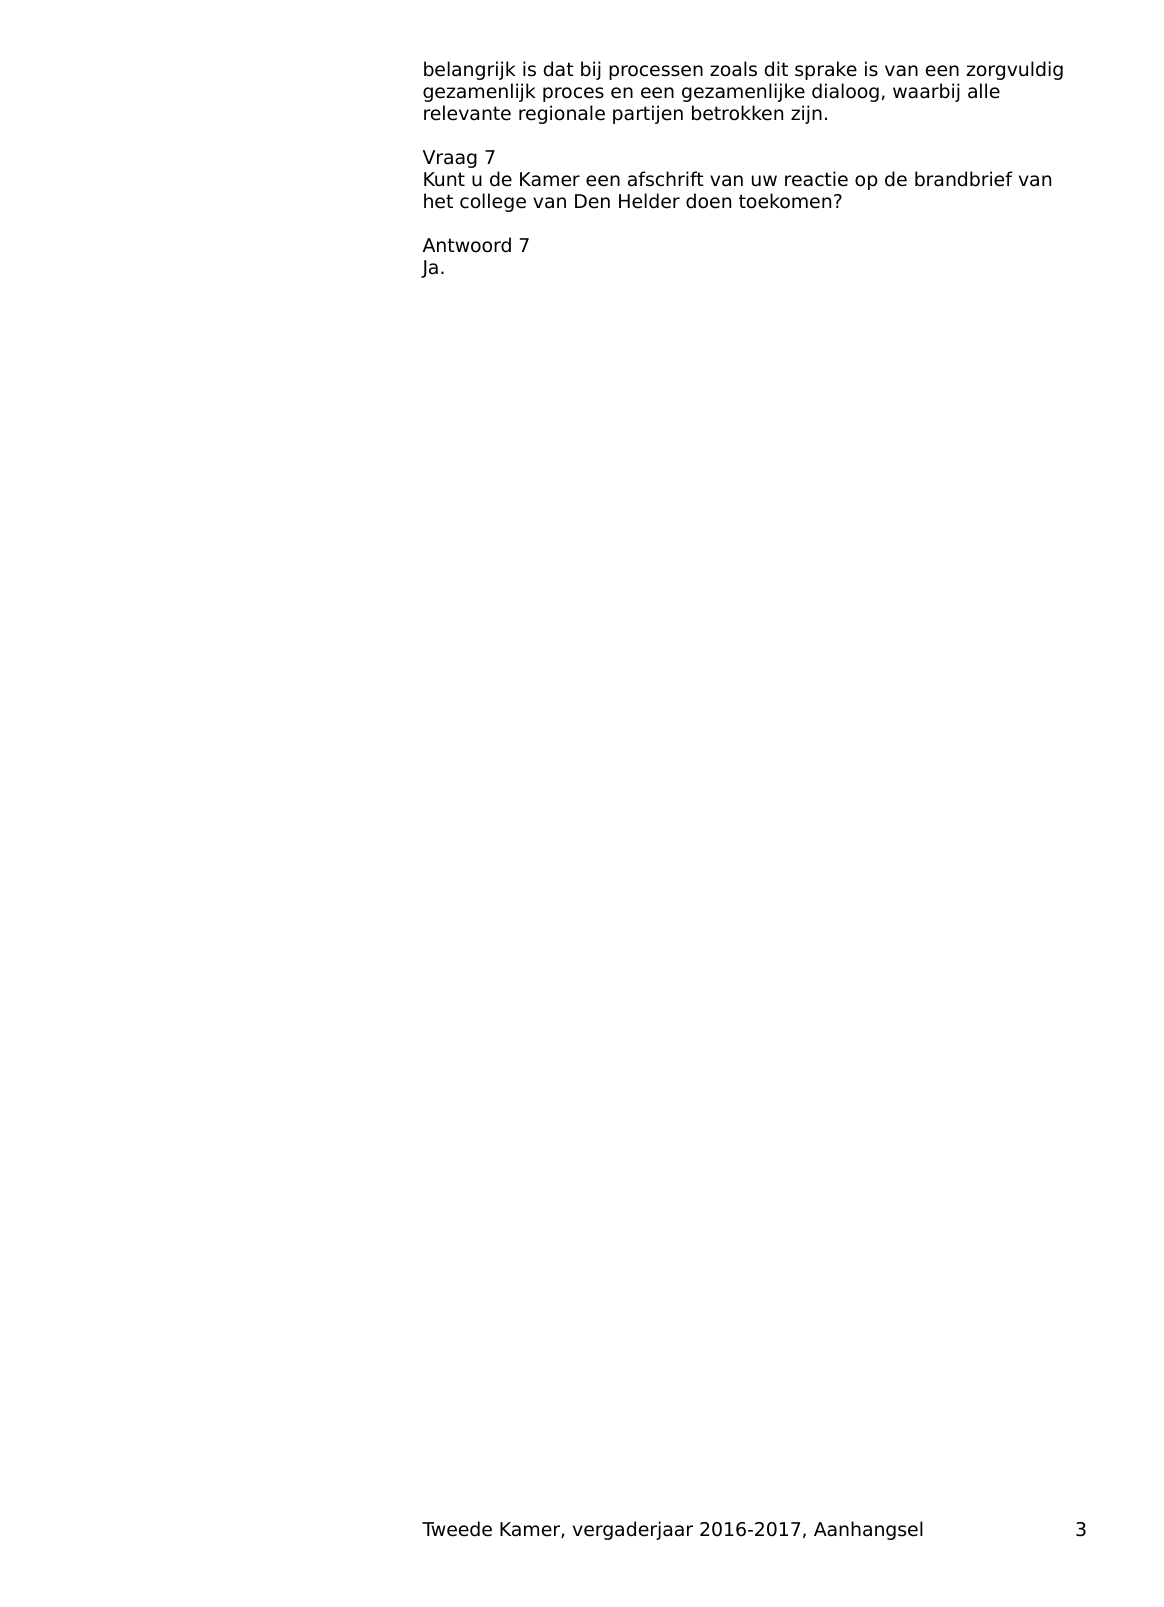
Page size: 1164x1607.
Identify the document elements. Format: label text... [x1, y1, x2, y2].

text Vraag 7 [422, 147, 1087, 169]
text Kunt u de Kamer een afschrift van uw reactie op de brandbrief van het college van Den Helder doen toekomen? [422, 169, 1087, 213]
text Antwoord 7 [422, 235, 1087, 257]
text belangrijk is dat bij processen zoals dit sprake is van een zorgvuldig gezamenlijk proces en een gezamenlijke dialoog, waarbij alle relevante regionale partijen betrokken zijn. [422, 59, 1087, 125]
text Ja. [422, 257, 1087, 279]
